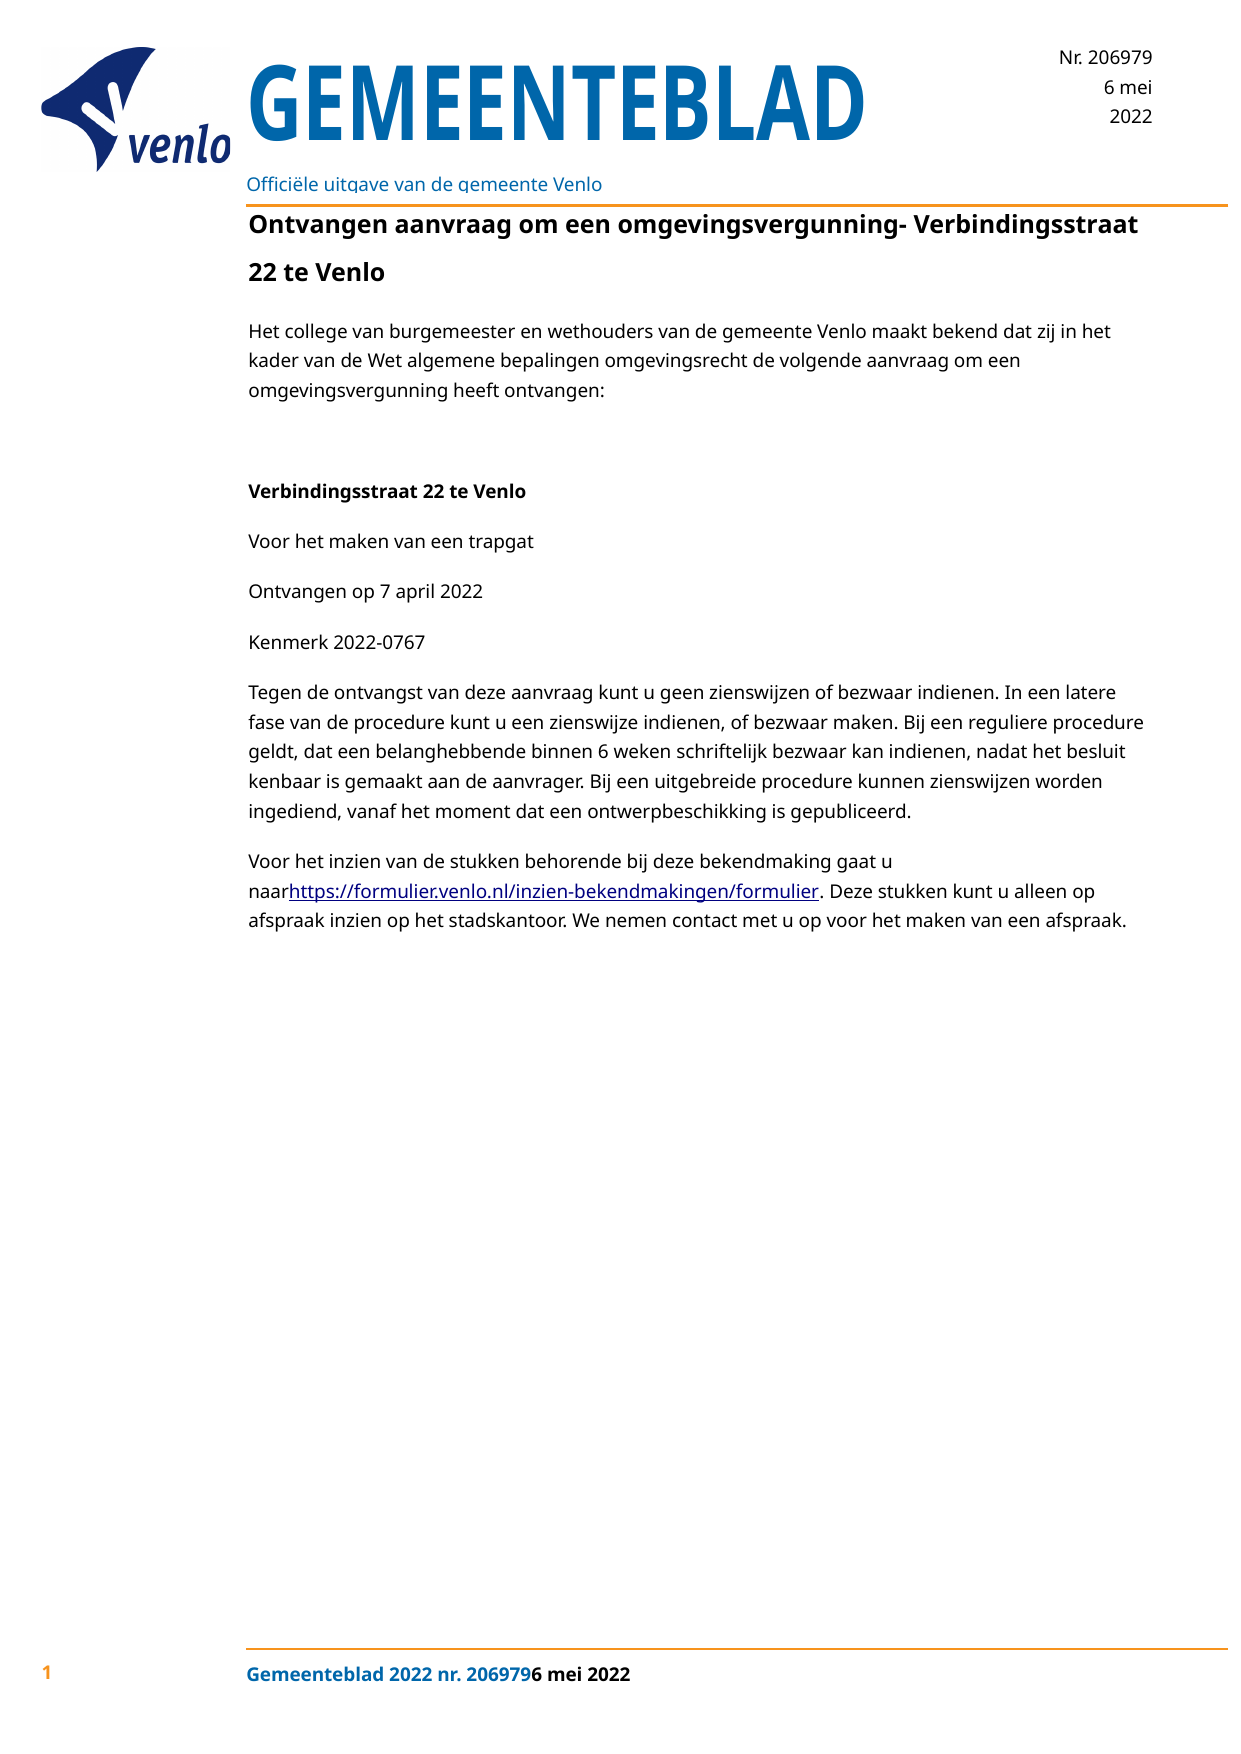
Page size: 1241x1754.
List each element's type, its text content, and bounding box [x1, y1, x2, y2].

text Kenmerk 2022-0767 [248, 629, 1152, 655]
text Voor het maken van een trapgat [248, 528, 1152, 554]
text Het college van burgemeester en wethouders van de gemeente Venlo maakt bekend dat zij in het kader van de Wet algemene bepalingen omgevingsrecht de volgende aanvraag om een omgevingsvergunning heeft ontvangen: [248, 318, 1152, 403]
picture [41, 47, 231, 172]
text Tegen de ontvangst van deze aanvraag kunt u geen zienswijzen of bezwaar indienen. In een latere fase van de procedure kunt u een zienswijze indienen, of bezwaar maken. Bij een reguliere procedure geldt, dat een belanghebbende binnen 6 weken schriftelijk bezwaar kan indienen, nadat het besluit kenbaar is gemaakt aan de aanvrager. Bij een uitgebreide procedure kunnen zienswijzen worden ingediend, vanaf het moment dat een ontwerpbeschikking is gepubliceerd. [248, 679, 1152, 824]
text Voor het inzien van de stukken behorende bij deze bekendmaking gaat u naarhttps://formulier.venlo.nl/inzien-bekendmakingen/formulier. Deze stukken kunt u alleen op afspraak inzien op het stadskantoor. We nemen contact met u op voor het maken van een afspraak. [248, 848, 1152, 933]
text Ontvangen aanvraag om een omgevingsvergunning- Verbindingsstraat 22 te Venlo [248, 207, 1152, 288]
text Verbindingsstraat 22 te Venlo [248, 478, 1152, 504]
text Ontvangen op 7 april 2022 [248, 579, 1152, 604]
